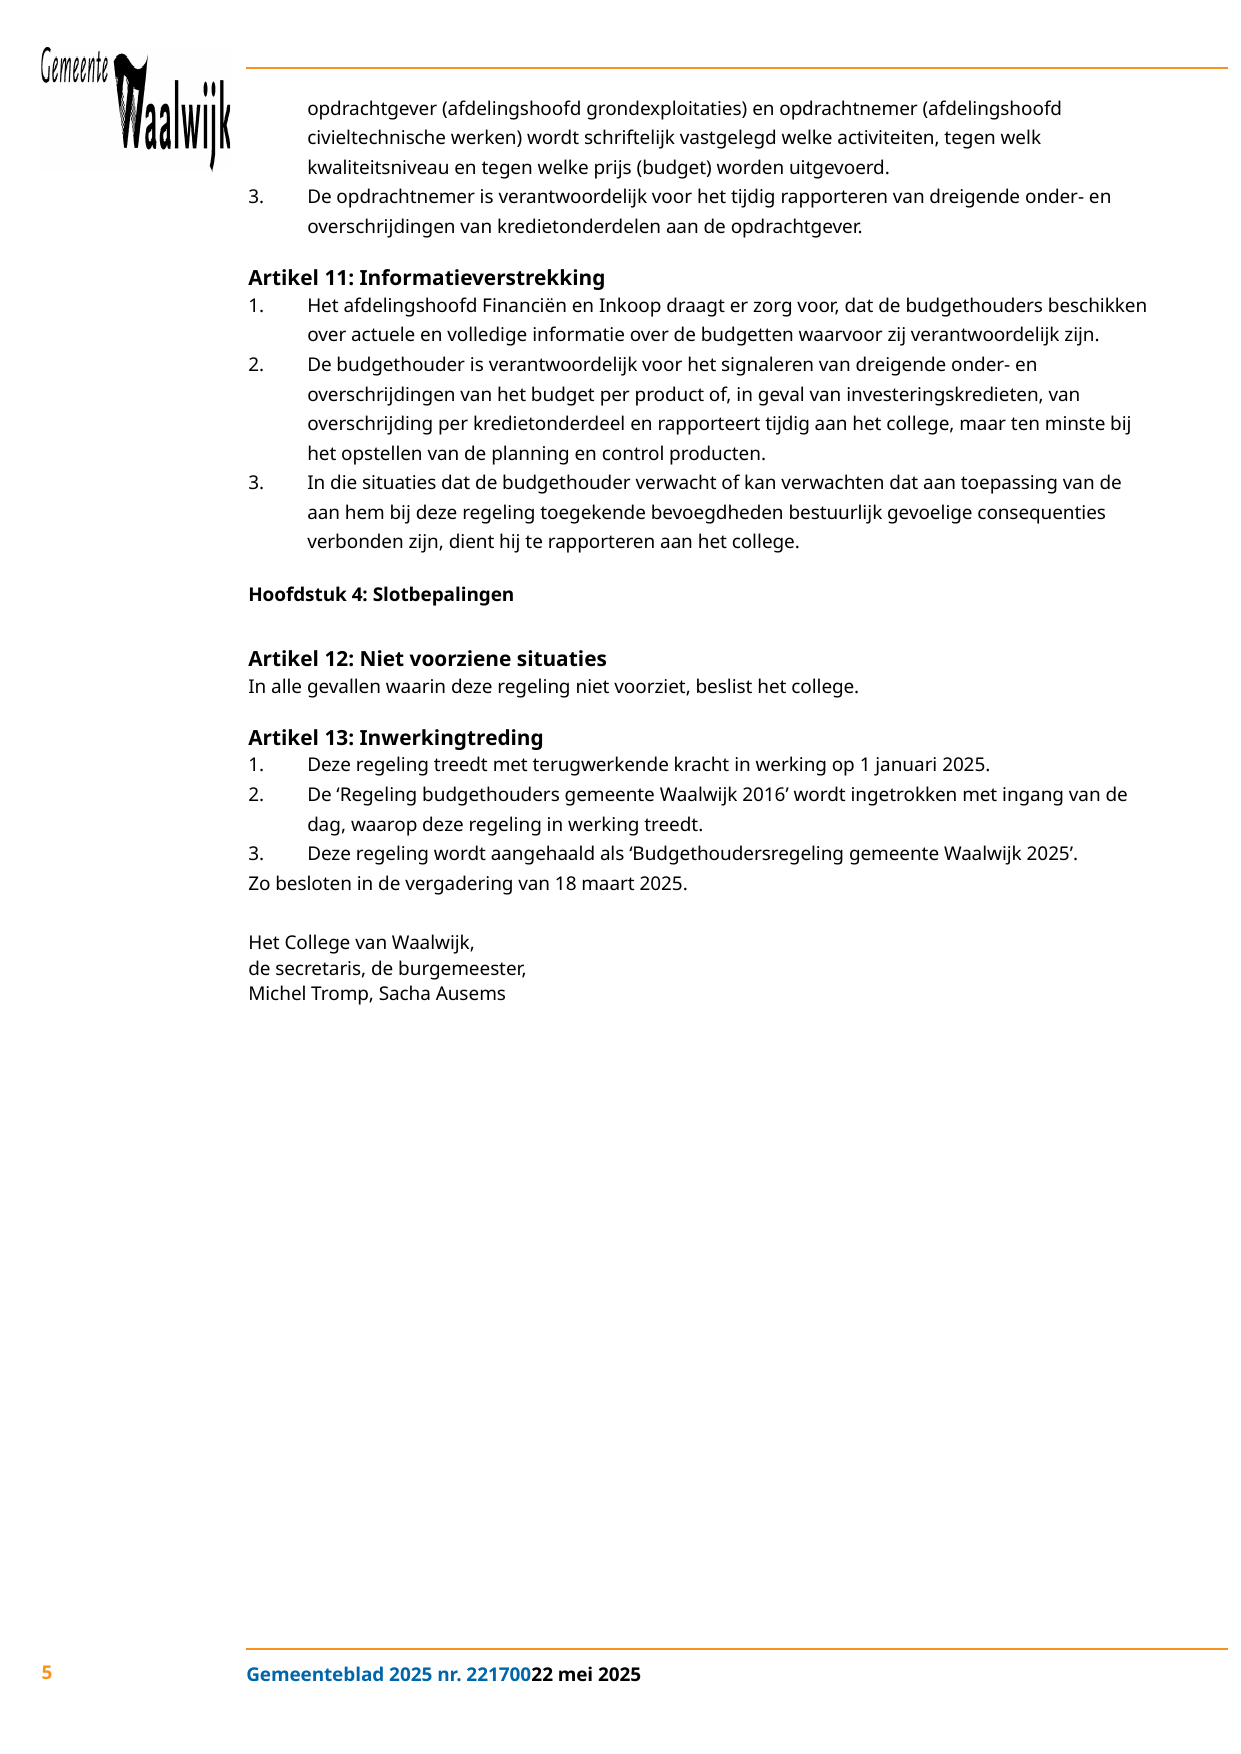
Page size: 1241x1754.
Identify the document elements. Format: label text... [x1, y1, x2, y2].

text de secretaris, de burgemeester, [248, 955, 1152, 981]
text Zo besloten in de vergadering van 18 maart 2025. [248, 870, 1152, 896]
text Artikel 13: Inwerkingtreding [248, 723, 1152, 752]
list De opdrachtnemer is verantwoordelijk voor het tijdig rapporteren van dreigende onder- en overschrijdingen van kredietonderdelen aan de opdrachtgever. [248, 183, 1152, 239]
list Deze regeling treedt met terugwerkende kracht in werking op 1 januari 2025. [248, 752, 1152, 777]
text In alle gevallen waarin deze regeling niet voorziet, beslist het college. [248, 673, 1152, 698]
list Het afdelingshoofd Financiën en Inkoop draagt er zorg voor, dat de budgethouders beschikken over actuele en volledige informatie over de budgetten waarvoor zij verantwoordelijk zijn. [248, 292, 1152, 347]
picture [41, 47, 231, 172]
list In die situaties dat de budgethouder verwacht of kan verwachten dat aan toepassing van de aan hem bij deze regeling toegekende bevoegdheden bestuurlijk gevoelige consequenties verbonden zijn, dient hij te rapporteren aan het college. [248, 469, 1152, 554]
list opdrachtgever (afdelingshoofd grondexploitaties) en opdrachtnemer (afdelingshoofd civieltechnische werken) wordt schriftelijk vastgelegd welke activiteiten, tegen welk kwaliteitsniveau en tegen welke prijs (budget) worden uitgevoerd. [248, 95, 1152, 180]
text Het College van Waalwijk, [248, 929, 1152, 955]
list De budgethouder is verantwoordelijk voor het signaleren van dreigende onder- en overschrijdingen van het budget per product of, in geval van investeringskredieten, van overschrijding per kredietonderdeel en rapporteert tijdig aan het college, maar ten minste bij het opstellen van de planning en control producten. [248, 351, 1152, 466]
list De ‘Regeling budgethouders gemeente Waalwijk 2016’ wordt ingetrokken met ingang van de dag, waarop deze regeling in werking treedt. [248, 781, 1152, 837]
text Michel Tromp, Sacha Ausems [248, 981, 1152, 1006]
text Hoofdstuk 4: Slotbepalingen [248, 579, 1152, 607]
text Artikel 11: Informatieverstrekking [248, 263, 1152, 292]
list Deze regeling wordt aangehaald als ‘Budgethoudersregeling gemeente Waalwijk 2025’. [248, 840, 1152, 866]
text Artikel 12: Niet voorziene situaties [248, 644, 1152, 673]
